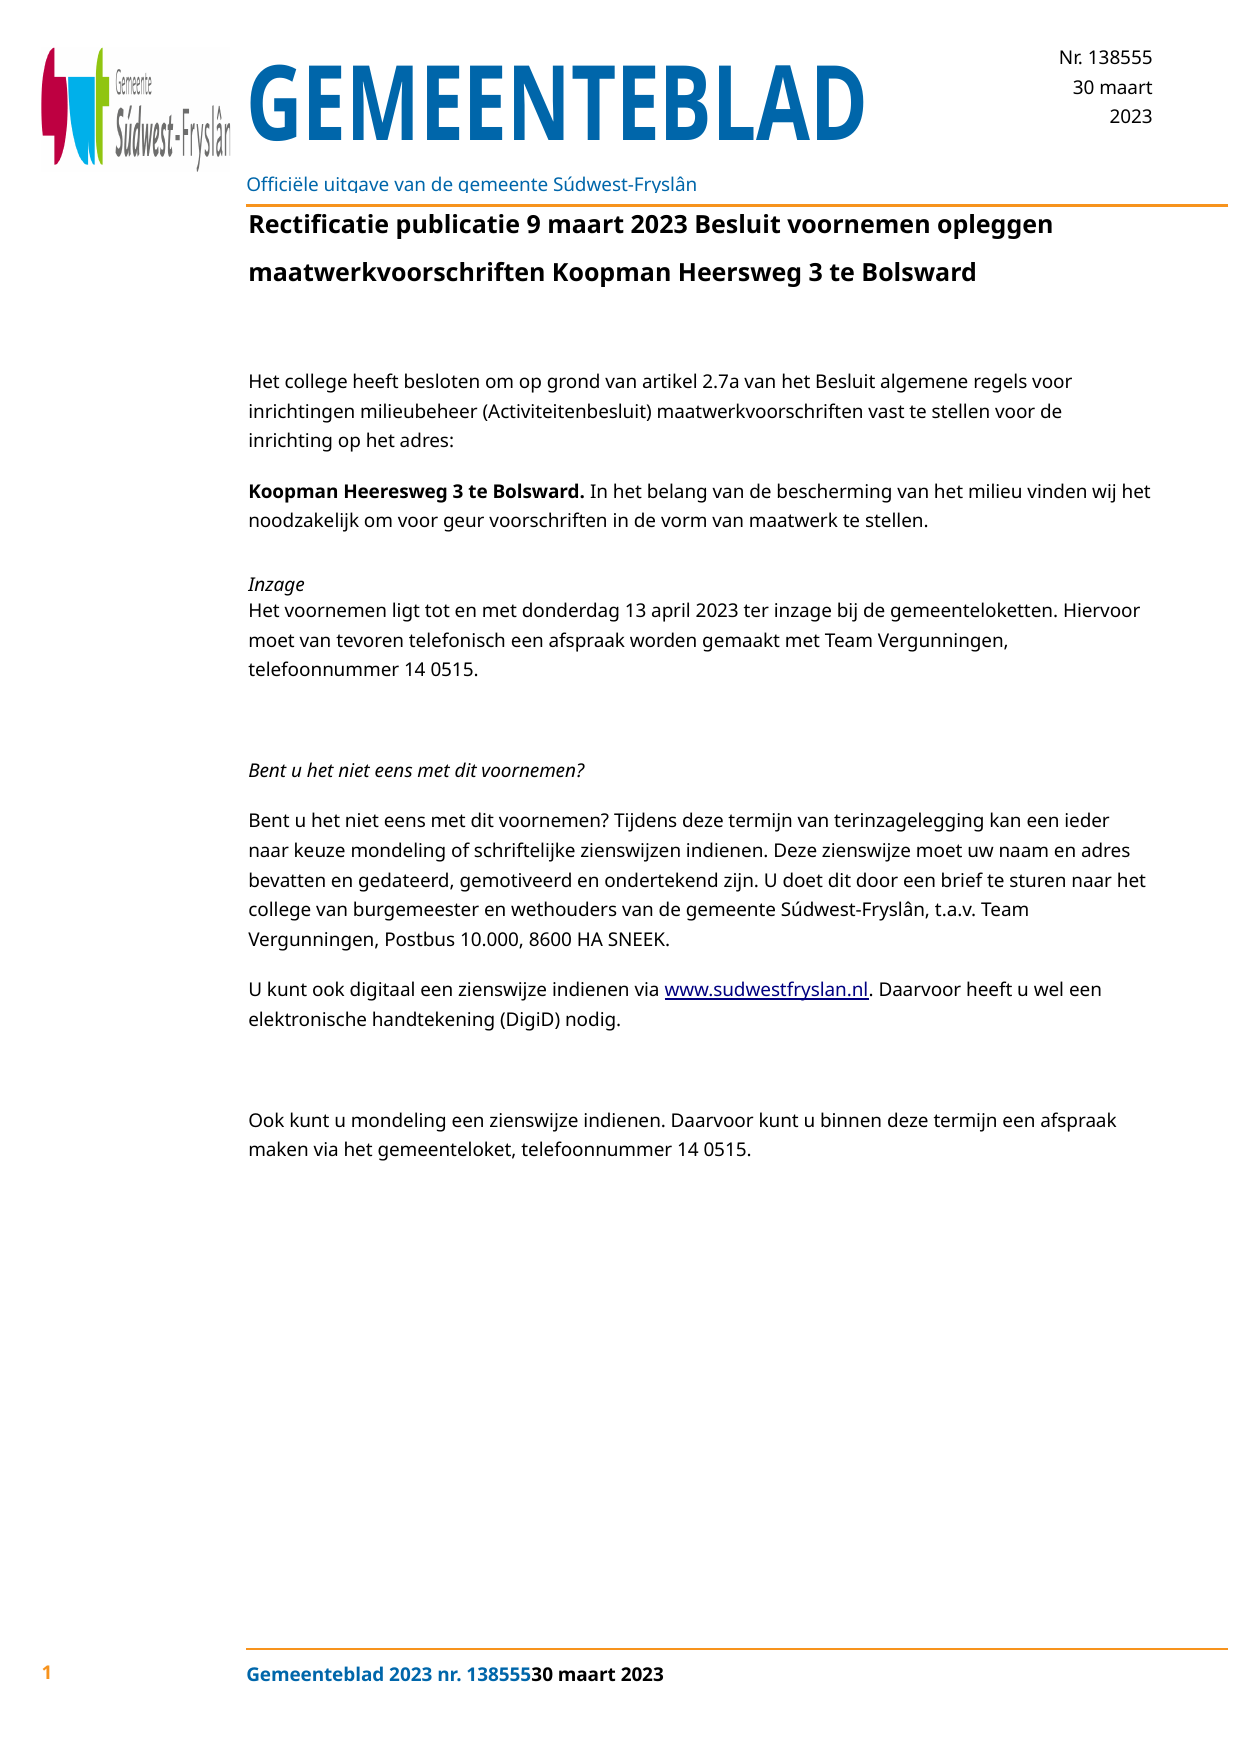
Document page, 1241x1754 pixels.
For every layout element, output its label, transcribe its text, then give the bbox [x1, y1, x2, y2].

text Het college heeft besloten om op grond van artikel 2.7a van het Besluit algemene regels voor inrichtingen milieubeheer (Activiteitenbesluit) maatwerkvoorschriften vast te stellen voor de inrichting op het adres: [248, 368, 1152, 453]
text Bent u het niet eens met dit voornemen? [248, 757, 1152, 783]
text Het voornemen ligt tot en met donderdag 13 april 2023 ter inzage bij de gemeenteloketten. Hiervoor moet van tevoren telefonisch een afspraak worden gemaakt met Team Vergunningen, telefoonnummer 14 0515. [248, 597, 1152, 682]
picture [41, 47, 231, 172]
text Ook kunt u mondeling een zienswijze indienen. Daarvoor kunt u binnen deze termijn een afspraak maken via het gemeenteloket, telefoonnummer 14 0515. [248, 1107, 1152, 1162]
text U kunt ook digitaal een zienswijze indienen via www.sudwestfryslan.nl. Daarvoor heeft u wel een elektronische handtekening (DigiD) nodig. [248, 976, 1152, 1032]
text Inzage [248, 571, 1152, 597]
text Bent u het niet eens met dit voornemen? Tijdens deze termijn van terinzagelegging kan een ieder naar keuze mondeling of schriftelijke zienswijzen indienen. Deze zienswijze moet uw naam en adres bevatten en gedateerd, gemotiveerd en ondertekend zijn. U doet dit door een brief te sturen naar het college van burgemeester en wethouders van de gemeente Súdwest-Fryslân, t.a.v. Team Vergunningen, Postbus 10.000, 8600 HA SNEEK. [248, 808, 1152, 952]
text Koopman Heeresweg 3 te Bolsward. In het belang van de bescherming van het milieu vinden wij het noodzakelijk om voor geur voorschriften in de vorm van maatwerk te stellen. [248, 478, 1152, 533]
text Rectificatie publicatie 9 maart 2023 Besluit voornemen opleggen maatwerkvoorschriften Koopman Heersweg 3 te Bolsward [248, 207, 1152, 288]
